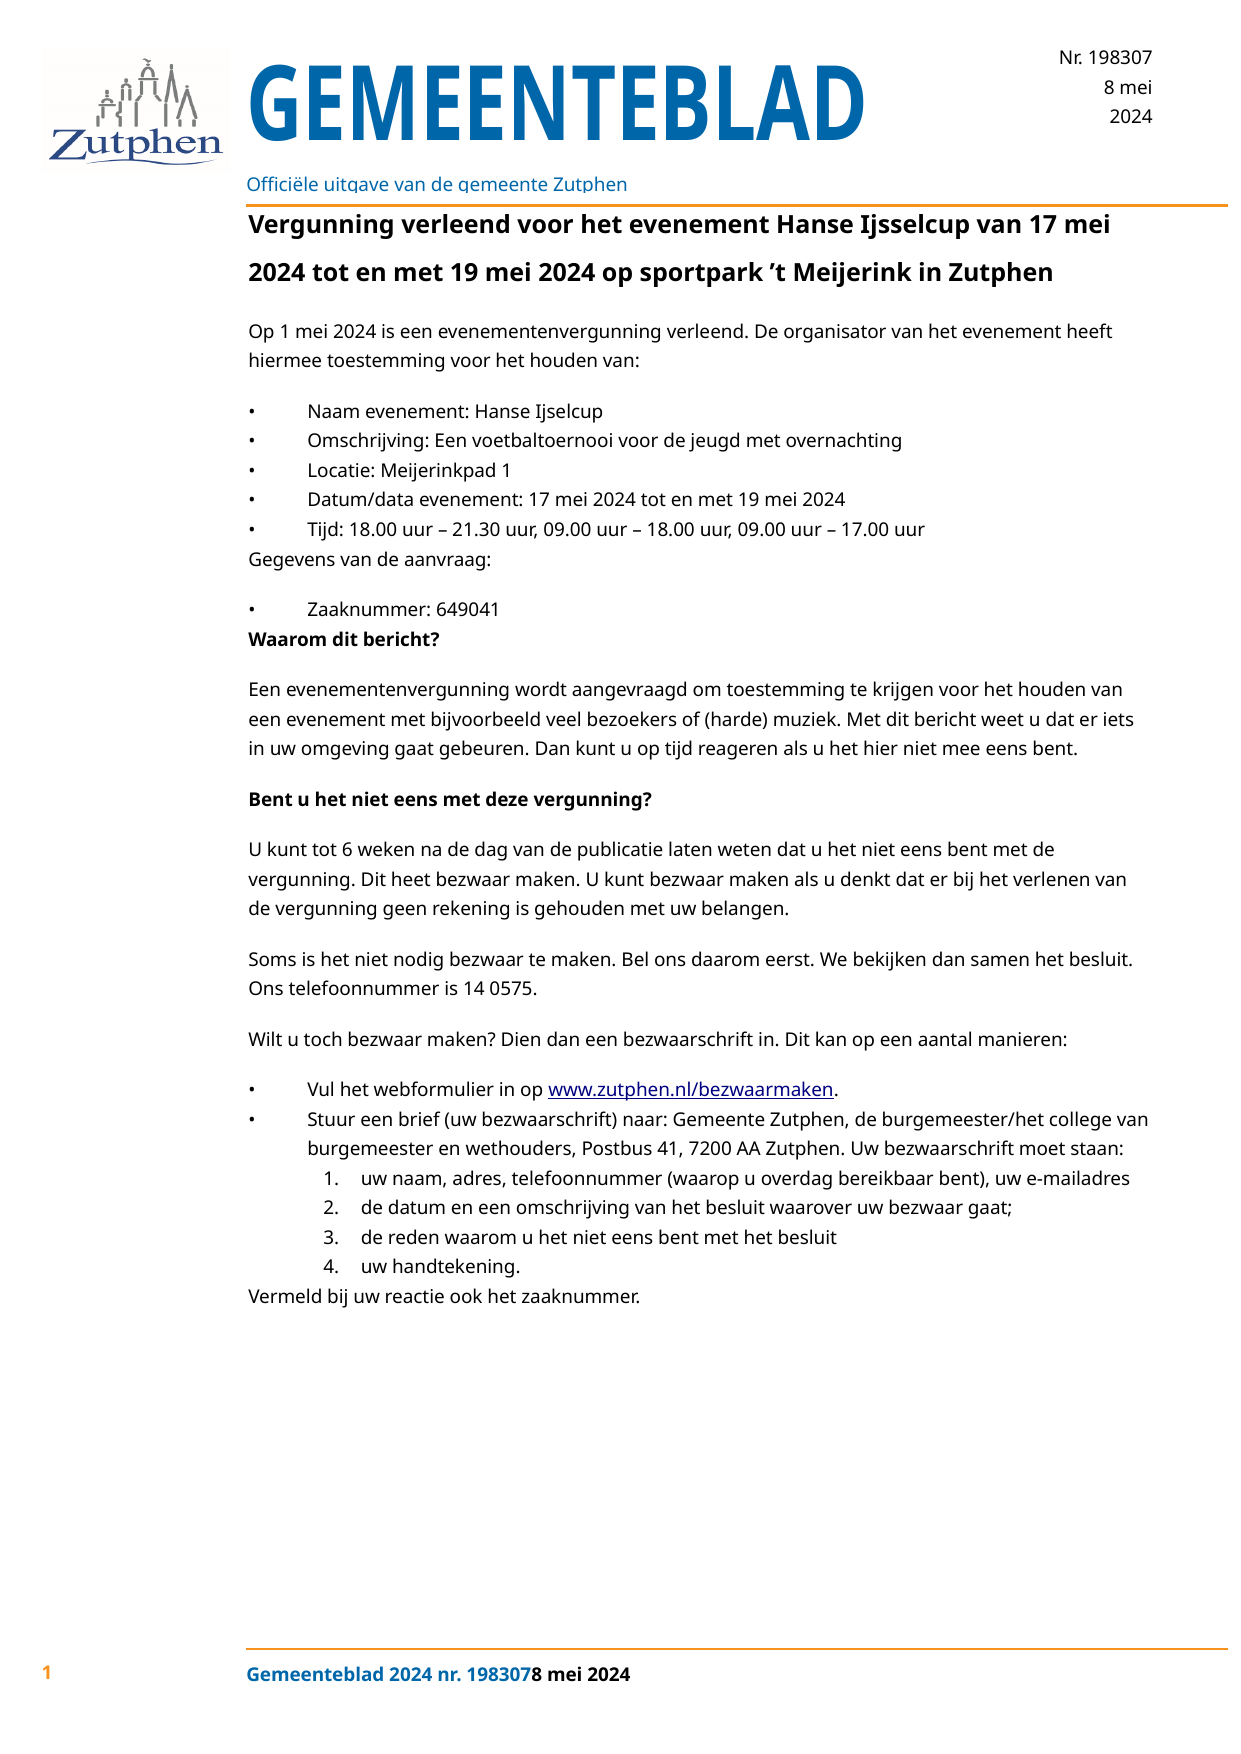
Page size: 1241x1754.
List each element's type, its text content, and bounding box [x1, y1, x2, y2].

list Tijd: 18.00 uur – 21.30 uur, 09.00 uur – 18.00 uur, 09.00 uur – 17.00 uur [248, 516, 1152, 542]
text Vermeld bij uw reactie ook het zaaknummer. [248, 1283, 1152, 1309]
text Gegevens van de aanvraag: [248, 546, 1152, 572]
text U kunt tot 6 weken na de dag van de publicatie laten weten dat u het niet eens bent met de vergunning. Dit heet bezwaar maken. U kunt bezwaar maken als u denkt dat er bij het verlenen van de vergunning geen rekening is gehouden met uw belangen. [248, 836, 1152, 921]
text Vergunning verleend voor het evenement Hanse Ijsselcup van 17 mei 2024 tot en met 19 mei 2024 op sportpark ’t Meijerink in Zutphen [248, 207, 1152, 288]
text Een evenementenvergunning wordt aangevraagd om toestemming te krijgen voor het houden van een evenement met bijvoorbeeld veel bezoekers of (harde) muziek. Met dit bericht weet u dat er iets in uw omgeving gaat gebeuren. Dan kunt u op tijd reageren als u het hier niet mee eens bent. [248, 676, 1152, 761]
list Zaaknummer: 649041 [248, 596, 1152, 622]
list de reden waarom u het niet eens bent met het besluit [323, 1224, 1152, 1250]
text Waarom dit bericht? [248, 626, 1152, 652]
list Naam evenement: Hanse Ijselcup [248, 398, 1152, 424]
text Bent u het niet eens met deze vergunning? [248, 786, 1152, 812]
list Stuur een brief (uw bezwaarschrift) naar: Gemeente Zutphen, de burgemeester/het college van burgemeester en wethouders, Postbus 41, 7200 AA Zutphen. Uw bezwaarschrift moet staan: [248, 1106, 1152, 1161]
list de datum en een omschrijving van het besluit waarover uw bezwaar gaat; [323, 1194, 1152, 1220]
list uw naam, adres, telefoonnummer (waarop u overdag bereikbaar bent), uw e-mailadres [323, 1165, 1152, 1191]
list Omschrijving: Een voetbaltoernooi voor de jeugd met overnachting [248, 427, 1152, 453]
picture [41, 47, 231, 172]
list Vul het webformulier in op www.zutphen.nl/bezwaarmaken. [248, 1076, 1152, 1102]
text Wilt u toch bezwaar maken? Dien dan een bezwaarschrift in. Dit kan op een aantal manieren: [248, 1026, 1152, 1052]
text Soms is het niet nodig bezwaar te maken. Bel ons daarom eerst. We bekijken dan samen het besluit. Ons telefoonnummer is 14 0575. [248, 946, 1152, 1001]
list uw handtekening. [323, 1254, 1152, 1279]
list Datum/data evenement: 17 mei 2024 tot en met 19 mei 2024 [248, 487, 1152, 512]
text Op 1 mei 2024 is een evenementenvergunning verleend. De organisator van het evenement heeft hiermee toestemming voor het houden van: [248, 318, 1152, 373]
list Locatie: Meijerinkpad 1 [248, 457, 1152, 483]
